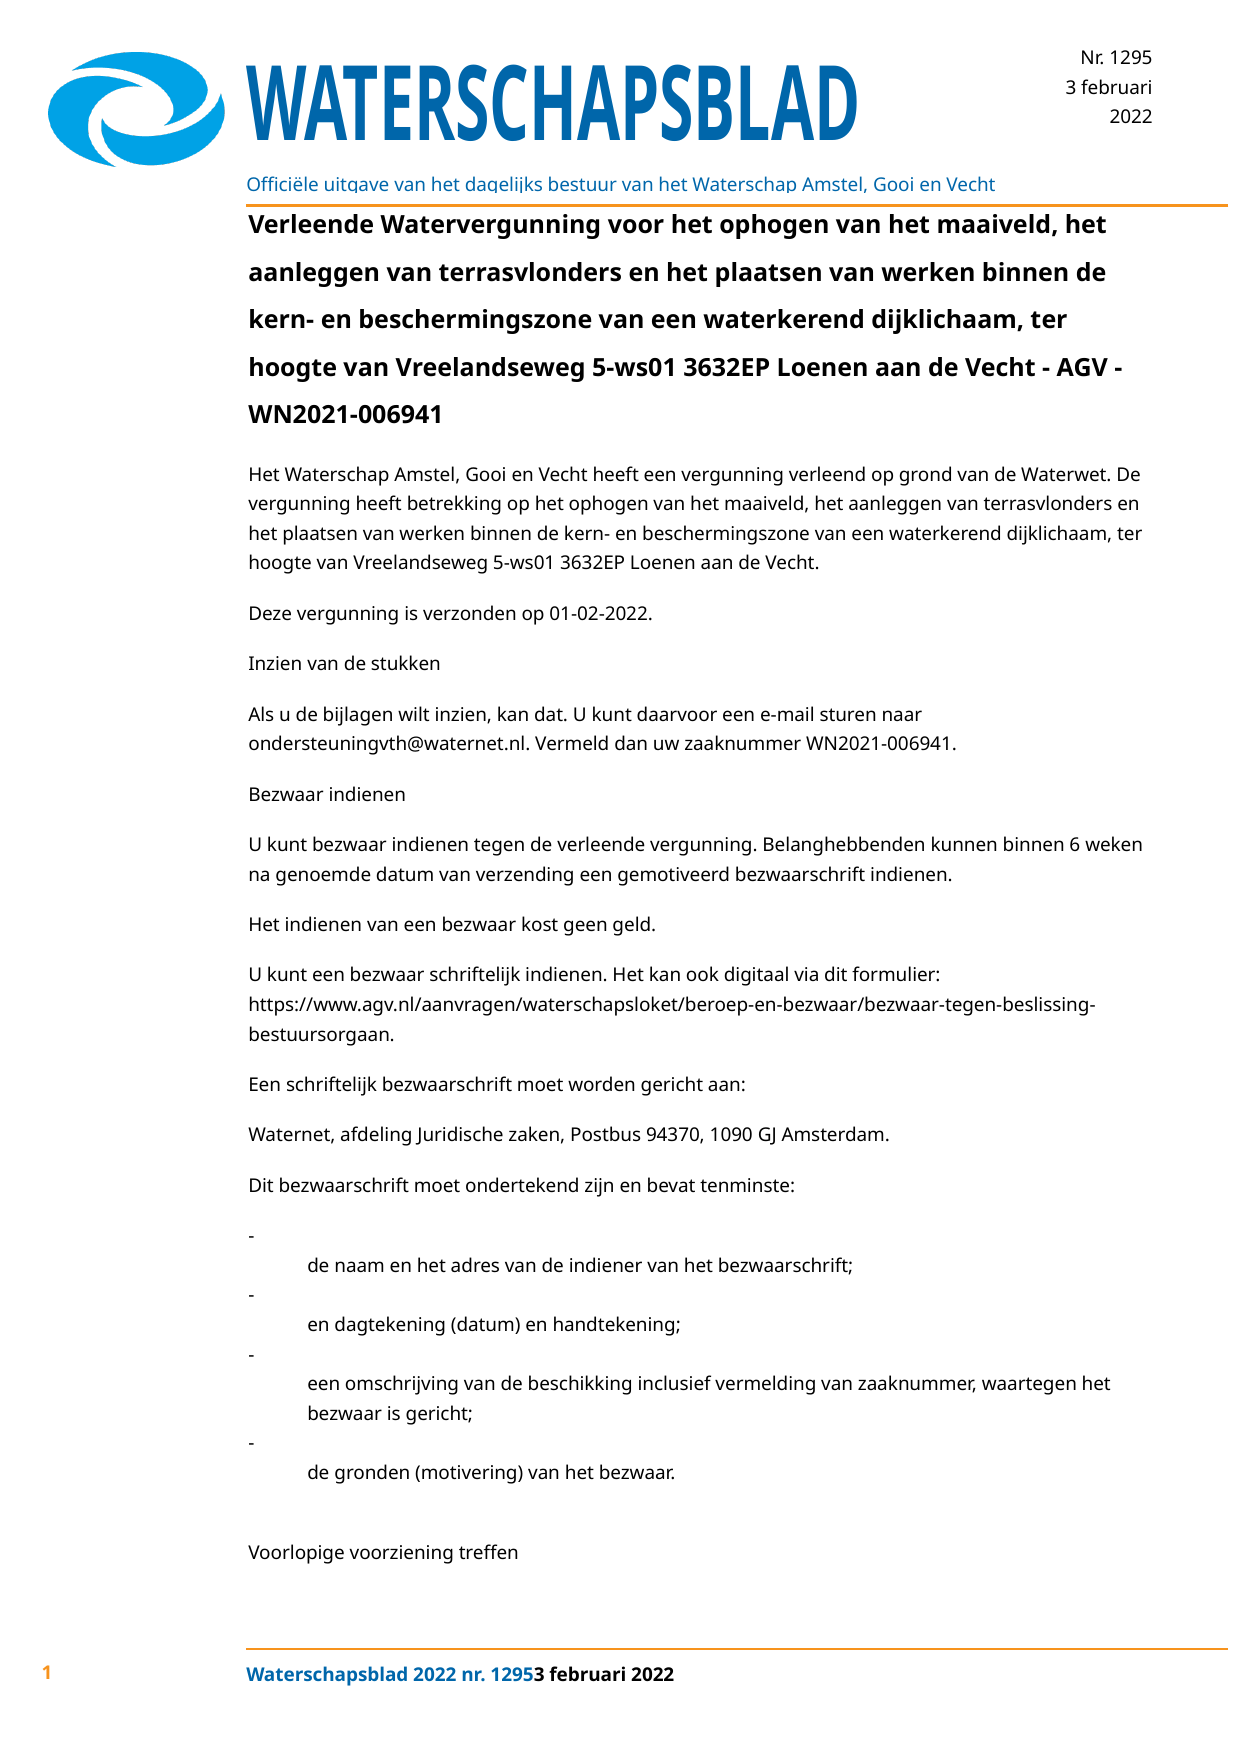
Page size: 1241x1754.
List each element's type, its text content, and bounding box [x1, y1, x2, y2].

text Bezwaar indienen [248, 781, 1152, 806]
text U kunt bezwaar indienen tegen de verleende vergunning. Belanghebbenden kunnen binnen 6 weken na genoemde datum van verzending een gemotiveerd bezwaarschrift indienen. [248, 831, 1152, 886]
text Dit bezwaarschrift moet ondertekend zijn en bevat tenminste: [248, 1172, 1152, 1198]
text Inzien van de stukken [248, 650, 1152, 676]
text Voorlopige voorziening treffen [248, 1539, 1152, 1565]
text Waternet, afdeling Juridische zaken, Postbus 94370, 1090 GJ Amsterdam. [248, 1122, 1152, 1147]
text Als u de bijlagen wilt inzien, kan dat. U kunt daarvoor een e-mail sturen naar ondersteuningvth@waternet.nl. Vermeld dan uw zaaknummer WN2021-006941. [248, 701, 1152, 756]
text Het indienen van een bezwaar kost geen geld. [248, 911, 1152, 937]
text U kunt een bezwaar schriftelijk indienen. Het kan ook digitaal via dit formulier: https://www.agv.nl/aanvragen/waterschapsloket/beroep-en-bezwaar/bezwaar-tegen-beslissing-bestuursorgaan. [248, 962, 1152, 1046]
text Verleende Watervergunning voor het ophogen van het maaiveld, het aanleggen van terrasvlonders en het plaatsen van werken binnen de kern- en beschermingszone van een waterkerend dijklichaam, ter hoogte van Vreelandseweg 5-ws01 3632EP Loenen aan de Vecht - AGV - WN2021-006941 [248, 207, 1152, 431]
text Deze vergunning is verzonden op 01-02-2022. [248, 600, 1152, 626]
list de naam en het adres van de indiener van het bezwaarschrift; [248, 1252, 1152, 1278]
text Het Waterschap Amstel, Gooi en Vecht heeft een vergunning verleend op grond van de Waterwet. De vergunning heeft betrekking op het ophogen van het maaiveld, het aanleggen van terrasvlonders en het plaatsen van werken binnen de kern- en beschermingszone van een waterkerend dijklichaam, ter hoogte van Vreelandseweg 5-ws01 3632EP Loenen aan de Vecht. [248, 461, 1152, 575]
list en dagtekening (datum) en handtekening; [248, 1311, 1152, 1337]
list een omschrijving van de beschikking inclusief vermelding van zaaknummer, waartegen het bezwaar is gericht; [248, 1370, 1152, 1426]
list de gronden (motivering) van het bezwaar. [248, 1459, 1152, 1485]
text Een schriftelijk bezwaarschrift moet worden gericht aan: [248, 1071, 1152, 1097]
picture [41, 47, 231, 172]
